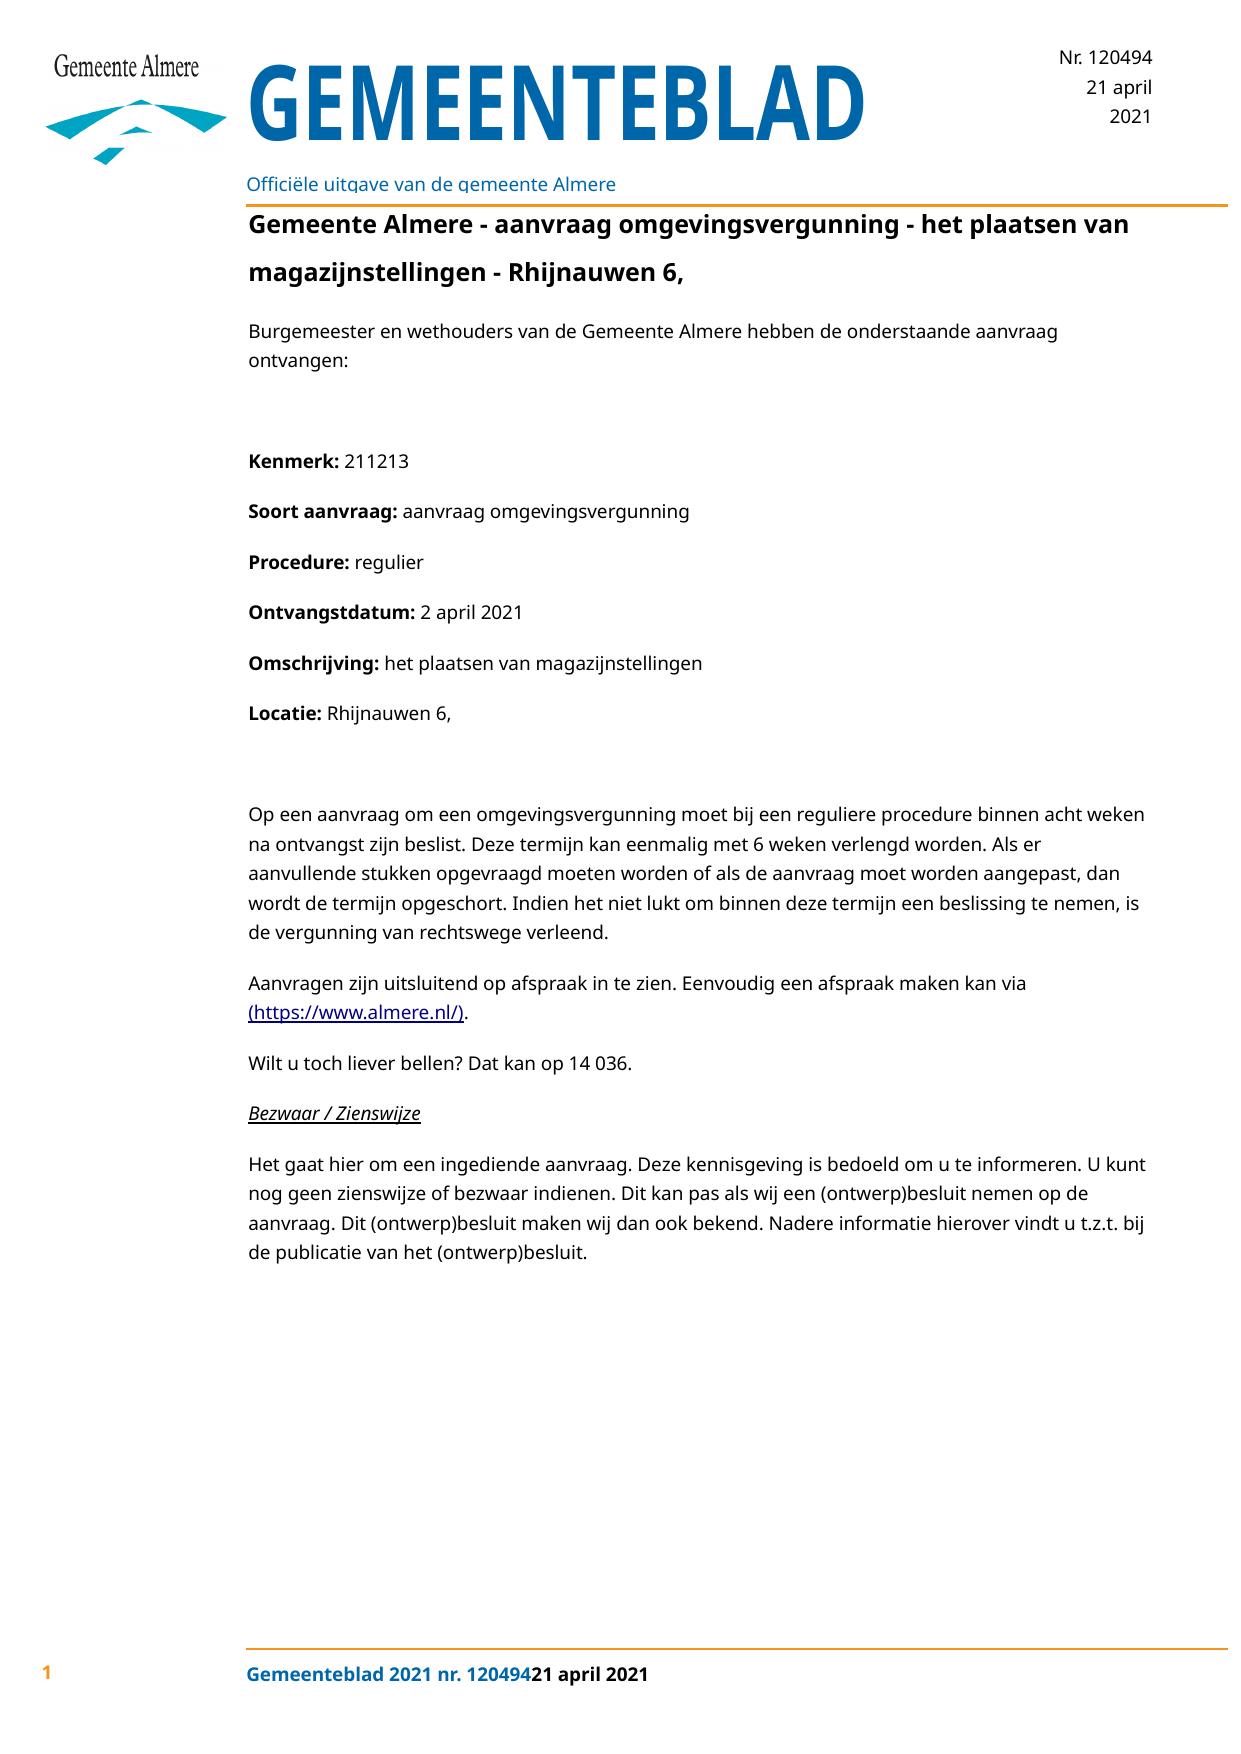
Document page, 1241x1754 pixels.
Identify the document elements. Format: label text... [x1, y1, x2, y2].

text Soort aanvraag: aanvraag omgevingsvergunning [248, 499, 1152, 524]
text Ontvangstdatum: 2 april 2021 [248, 599, 1152, 625]
text Aanvragen zijn uitsluitend op afspraak in te zien. Eenvoudig een afspraak maken kan via (https://www.almere.nl/). [248, 970, 1152, 1025]
text Procedure: regulier [248, 549, 1152, 575]
picture [41, 47, 231, 172]
text Gemeente Almere - aanvraag omgevingsvergunning - het plaatsen van magazijnstellingen - Rhijnauwen 6, [248, 207, 1152, 288]
text Op een aanvraag om een omgevingsvergunning moet bij een reguliere procedure binnen acht weken na ontvangst zijn beslist. Deze termijn kan eenmalig met 6 weken verlengd worden. Als er aanvullende stukken opgevraagd moeten worden of als de aanvraag moet worden aangepast, dan wordt de termijn opgeschort. Indien het niet lukt om binnen deze termijn een beslissing te nemen, is de vergunning van rechtswege verleend. [248, 801, 1152, 945]
text Bezwaar / Zienswijze [248, 1100, 1152, 1126]
text Het gaat hier om een ingediende aanvraag. Deze kennisgeving is bedoeld om u te informeren. U kunt nog geen zienswijze of bezwaar indienen. Dit kan pas als wij een (ontwerp)besluit nemen op de aanvraag. Dit (ontwerp)besluit maken wij dan ook bekend. Nadere informatie hierover vindt u t.z.t. bij de publicatie van het (ontwerp)besluit. [248, 1151, 1152, 1265]
text Kenmerk: 211213 [248, 448, 1152, 474]
text Wilt u toch liever bellen? Dat kan op 14 036. [248, 1050, 1152, 1076]
text Locatie: Rhijnauwen 6, [248, 700, 1152, 726]
text Burgemeester en wethouders van de Gemeente Almere hebben de onderstaande aanvraag ontvangen: [248, 318, 1152, 373]
text Omschrijving: het plaatsen van magazijnstellingen [248, 650, 1152, 676]
